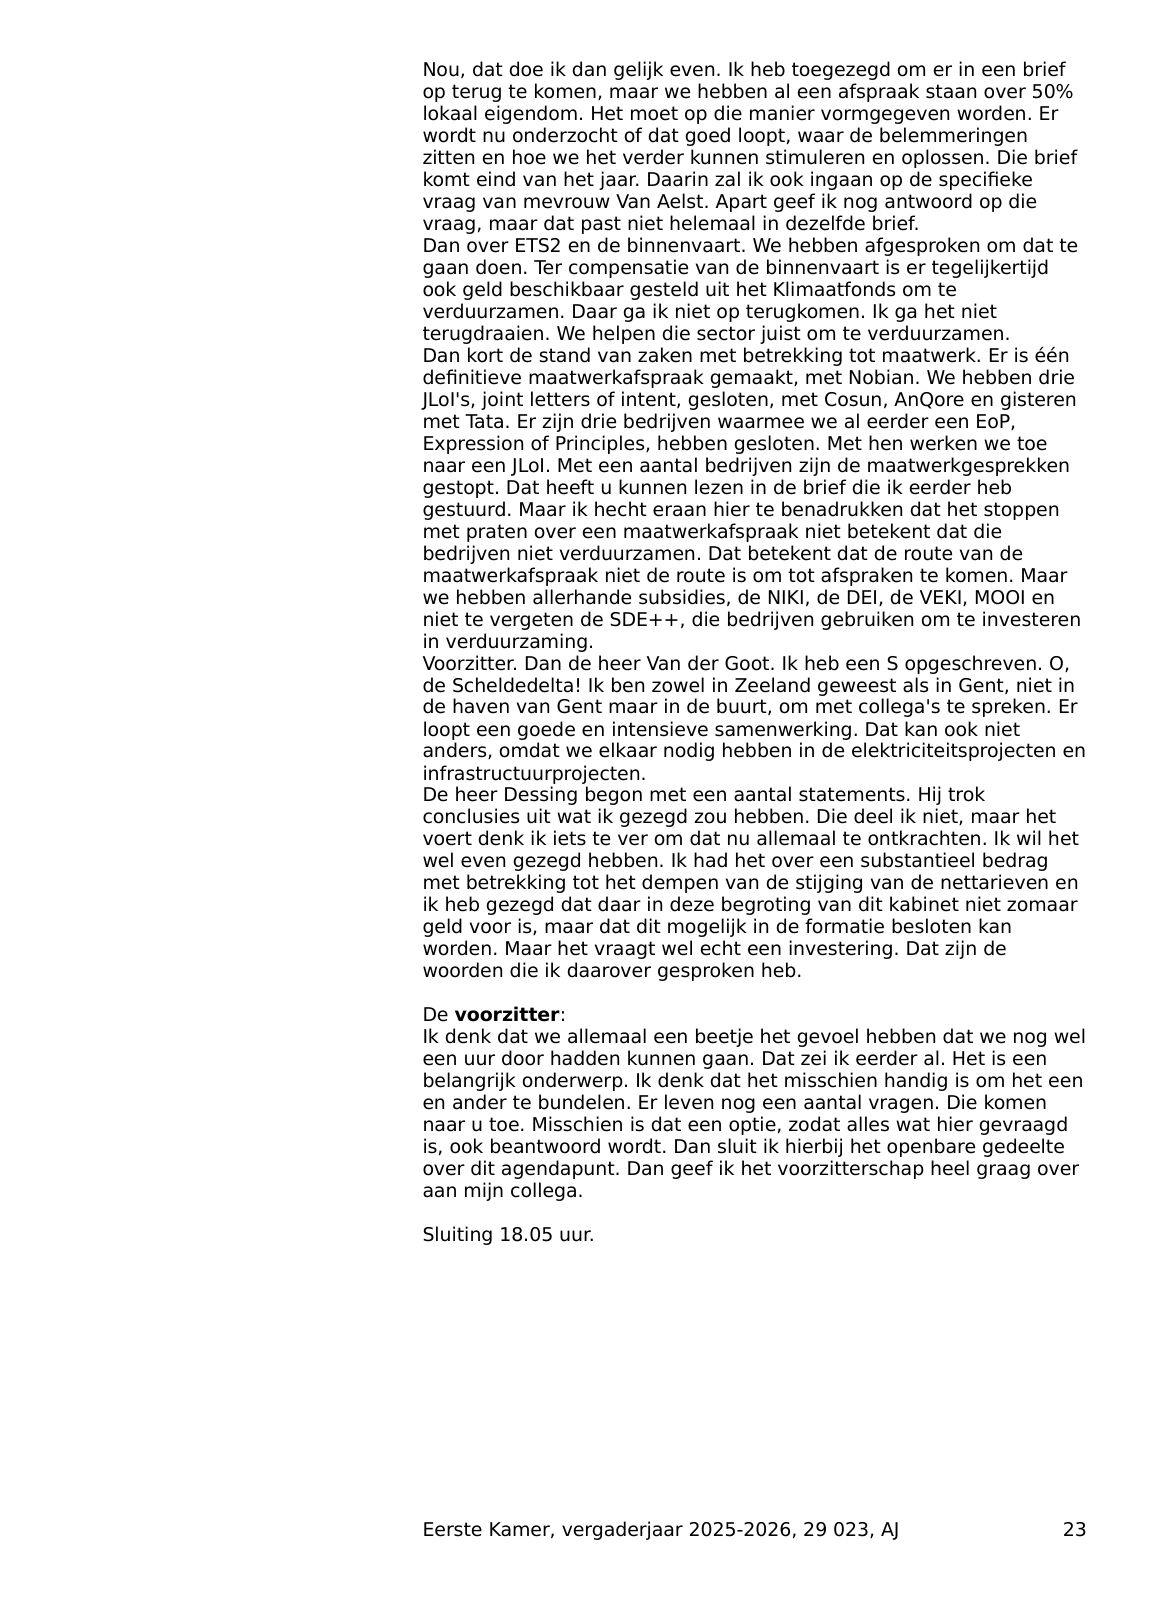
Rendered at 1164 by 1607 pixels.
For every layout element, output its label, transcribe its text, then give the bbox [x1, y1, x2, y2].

text Ik denk dat we allemaal een beetje het gevoel hebben dat we nog wel een uur door hadden kunnen gaan. Dat zei ik eerder al. Het is een belangrijk onderwerp. Ik denk dat het misschien handig is om het een en ander te bundelen. Er leven nog een aantal vragen. Die komen naar u toe. Misschien is dat een optie, zodat alles wat hier gevraagd is, ook beantwoord wordt. Dan sluit ik hierbij het openbare gedeelte over dit agendapunt. Dan geef ik het voorzitterschap heel graag over aan mijn collega. [422, 1026, 1087, 1202]
text Dan kort de stand van zaken met betrekking tot maatwerk. Er is één definitieve maatwerkafspraak gemaakt, met Nobian. We hebben drie JLoI's, joint letters of intent, gesloten, met Cosun, AnQore en gisteren met Tata. Er zijn drie bedrijven waarmee we al eerder een EoP, Expression of Principles, hebben gesloten. Met hen werken we toe naar een JLoI. Met een aantal bedrijven zijn de maatwerkgesprekken gestopt. Dat heeft u kunnen lezen in de brief die ik eerder heb gestuurd. Maar ik hecht eraan hier te benadrukken dat het stoppen met praten over een maatwerkafspraak niet betekent dat die bedrijven niet verduurzamen. Dat betekent dat de route van de maatwerkafspraak niet de route is om tot afspraken te komen. Maar we hebben allerhande subsidies, de NIKI, de DEI, de VEKI, MOOI en niet te vergeten de SDE++, die bedrijven gebruiken om te investeren in verduurzaming. [422, 345, 1087, 652]
text Dan over ETS2 en de binnenvaart. We hebben afgesproken om dat te gaan doen. Ter compensatie van de binnenvaart is er tegelijkertijd ook geld beschikbaar gesteld uit het Klimaatfonds om te verduurzamen. Daar ga ik niet op terugkomen. Ik ga het niet terugdraaien. We helpen die sector juist om te verduurzamen. [422, 235, 1087, 345]
text Nou, dat doe ik dan gelijk even. Ik heb toegezegd om er in een brief op terug te komen, maar we hebben al een afspraak staan over 50% lokaal eigendom. Het moet op die manier vormgegeven worden. Er wordt nu onderzocht of dat goed loopt, waar de belemmeringen zitten en hoe we het verder kunnen stimuleren en oplossen. Die brief komt eind van het jaar. Daarin zal ik ook ingaan op de specifieke vraag van mevrouw Van Aelst. Apart geef ik nog antwoord op die vraag, maar dat past niet helemaal in dezelfde brief. [422, 59, 1087, 235]
text Voorzitter. Dan de heer Van der Goot. Ik heb een S opgeschreven. O, de Scheldedelta! Ik ben zowel in Zeeland geweest als in Gent, niet in de haven van Gent maar in de buurt, om met collega's te spreken. Er loopt een goede en intensieve samenwerking. Dat kan ook niet anders, omdat we elkaar nodig hebben in de elektriciteitsprojecten en infrastructuurprojecten. [422, 652, 1087, 784]
text Sluiting 18.05 uur. [422, 1224, 1087, 1246]
text De heer Dessing begon met een aantal statements. Hij trok conclusies uit wat ik gezegd zou hebben. Die deel ik niet, maar het voert denk ik iets te ver om dat nu allemaal te ontkrachten. Ik wil het wel even gezegd hebben. Ik had het over een substantieel bedrag met betrekking tot het dempen van de stijging van de nettarieven en ik heb gezegd dat daar in deze begroting van dit kabinet niet zomaar geld voor is, maar dat dit mogelijk in de formatie besloten kan worden. Maar het vraagt wel echt een investering. Dat zijn de woorden die ik daarover gesproken heb. [422, 784, 1087, 982]
text De voorzitter: [422, 1004, 1087, 1026]
